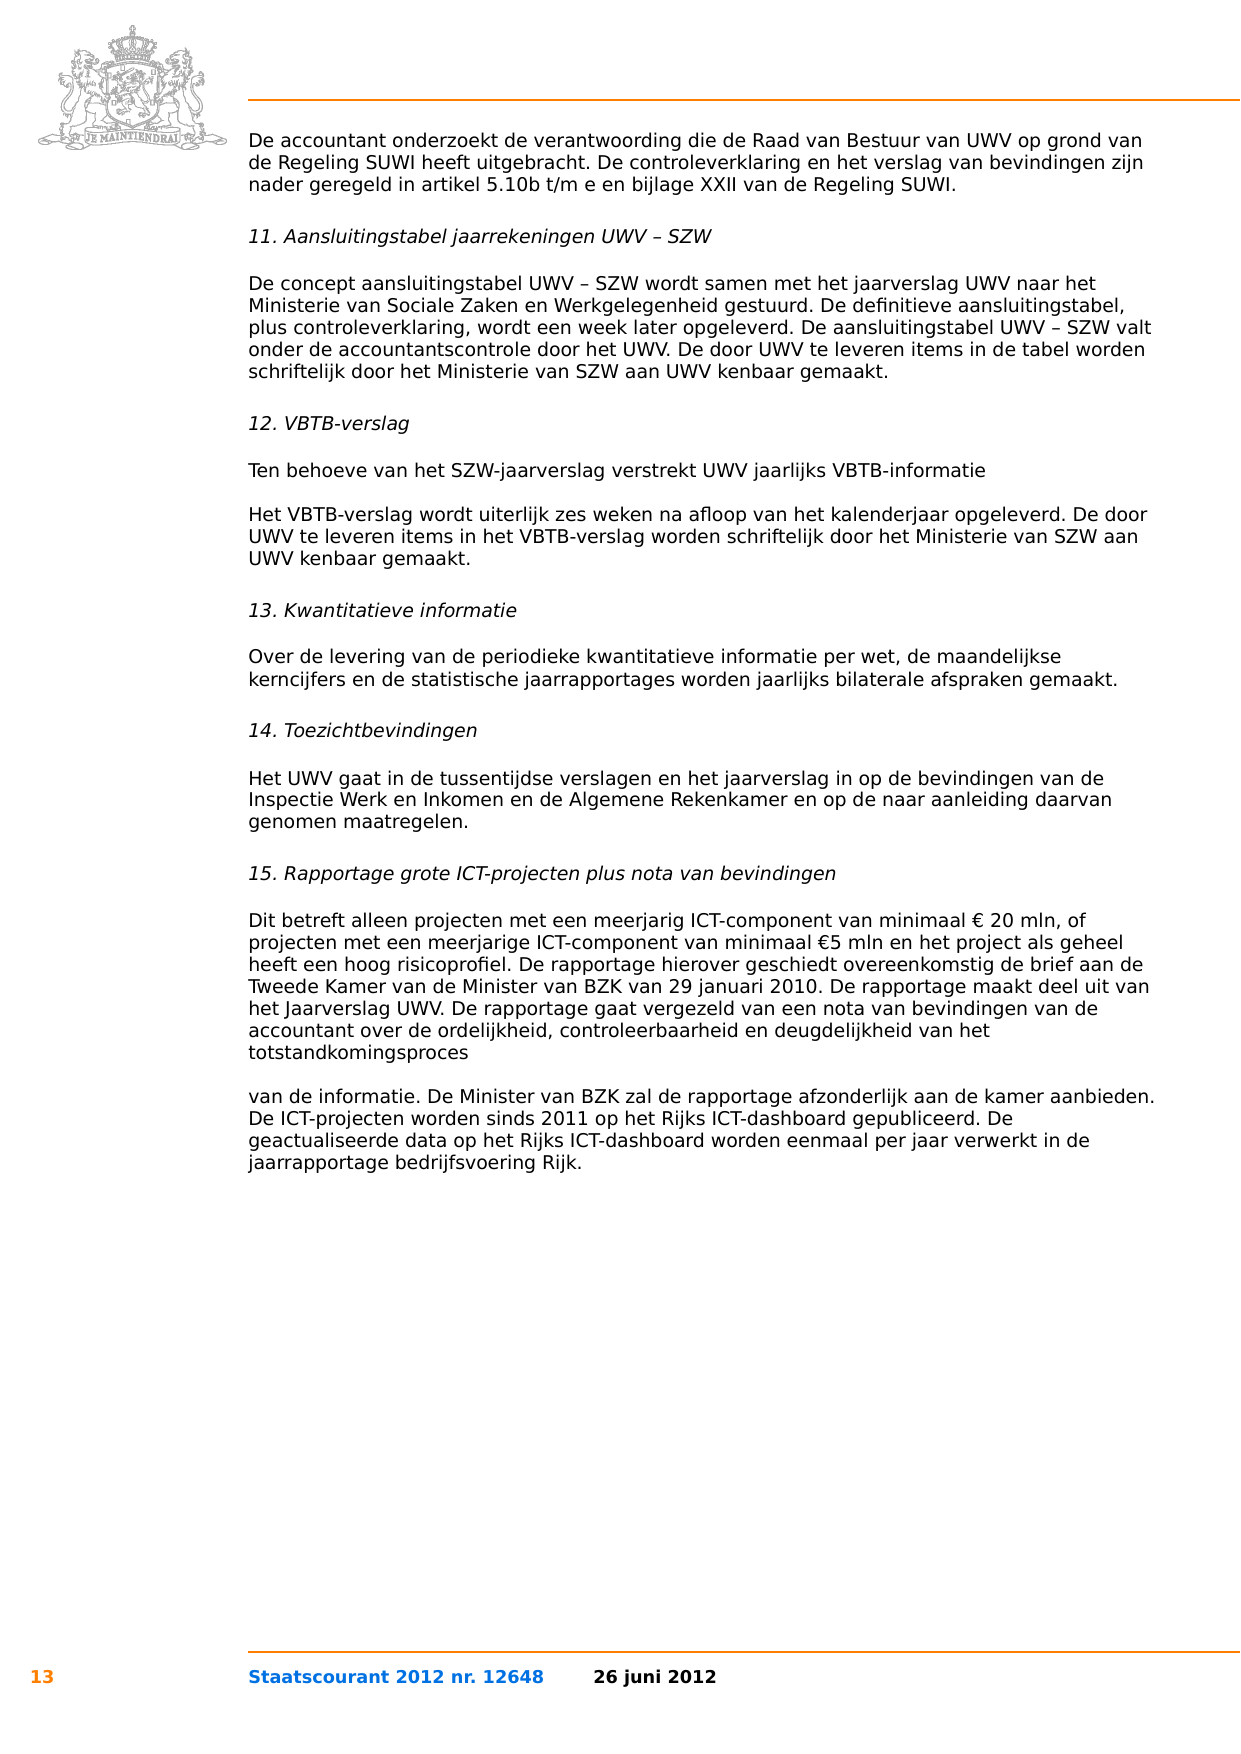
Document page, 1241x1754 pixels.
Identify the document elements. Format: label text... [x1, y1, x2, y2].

subtitle 14. Toezichtbevindingen [248, 720, 1163, 742]
subtitle 15. Rapportage grote ICT-projecten plus nota van bevindingen [248, 863, 1163, 885]
subtitle 11. Aansluitingstabel jaarrekeningen UWV – SZW [248, 226, 1163, 248]
text De accountant onderzoekt de verantwoording die de Raad van Bestuur van UWV op grond van de Regeling SUWI heeft uitgebracht. De controleverklaring en het verslag van bevindingen zijn nader geregeld in artikel 5.10b t/m e en bijlage XXII van de Regeling SUWI. [248, 130, 1163, 196]
text van de informatie. De Minister van BZK zal de rapportage afzonderlijk aan de kamer aanbieden. De ICT-projecten worden sinds 2011 op het Rijks ICT-dashboard gepubliceerd. De geactualiseerde data op het Rijks ICT-dashboard worden eenmaal per jaar verwerkt in de jaarrapportage bedrijfsvoering Rijk. [248, 1086, 1163, 1174]
text Over de levering van de periodieke kwantitatieve informatie per wet, de maandelijkse kerncijfers en de statistische jaarrapportages worden jaarlijks bilaterale afspraken gemaakt. [248, 646, 1163, 690]
subtitle 12. VBTB-verslag [248, 413, 1163, 435]
text Het VBTB-verslag wordt uiterlijk zes weken na afloop van het kalenderjaar opgeleverd. De door UWV te leveren items in het VBTB-verslag worden schriftelijk door het Ministerie van SZW aan UWV kenbaar gemaakt. [248, 503, 1163, 569]
text De concept aansluitingstabel UWV – SZW wordt samen met het jaarverslag UWV naar het Ministerie van Sociale Zaken en Werkgelegenheid gestuurd. De definitieve aansluitingstabel, plus controleverklaring, wordt een week later opgeleverd. De aansluitingstabel UWV – SZW valt onder de accountantscontrole door het UWV. De door UWV te leveren items in de tabel worden schriftelijk door het Ministerie van SZW aan UWV kenbaar gemaakt. [248, 273, 1163, 383]
text Ten behoeve van het SZW-jaarverslag verstrekt UWV jaarlijks VBTB-informatie [248, 460, 1163, 482]
picture [38, 25, 227, 150]
text Het UWV gaat in de tussentijdse verslagen en het jaarverslag in op de bevindingen van de Inspectie Werk en Inkomen en de Algemene Rekenkamer en op de naar aanleiding daarvan genomen maatregelen. [248, 767, 1163, 833]
text Dit betreft alleen projecten met een meerjarig ICT-component van minimaal € 20 mln, of projecten met een meerjarige ICT-component van minimaal €5 mln en het project als geheel heeft een hoog risicoprofiel. De rapportage hierover geschiedt overeenkomstig de brief aan de Tweede Kamer van de Minister van BZK van 29 januari 2010. De rapportage maakt deel uit van het Jaarverslag UWV. De rapportage gaat vergezeld van een nota van bevindingen van de accountant over de ordelijkheid, controleerbaarheid en deugdelijkheid van het totstandkomingsproces [248, 910, 1163, 1064]
subtitle 13. Kwantitatieve informatie [248, 599, 1163, 621]
